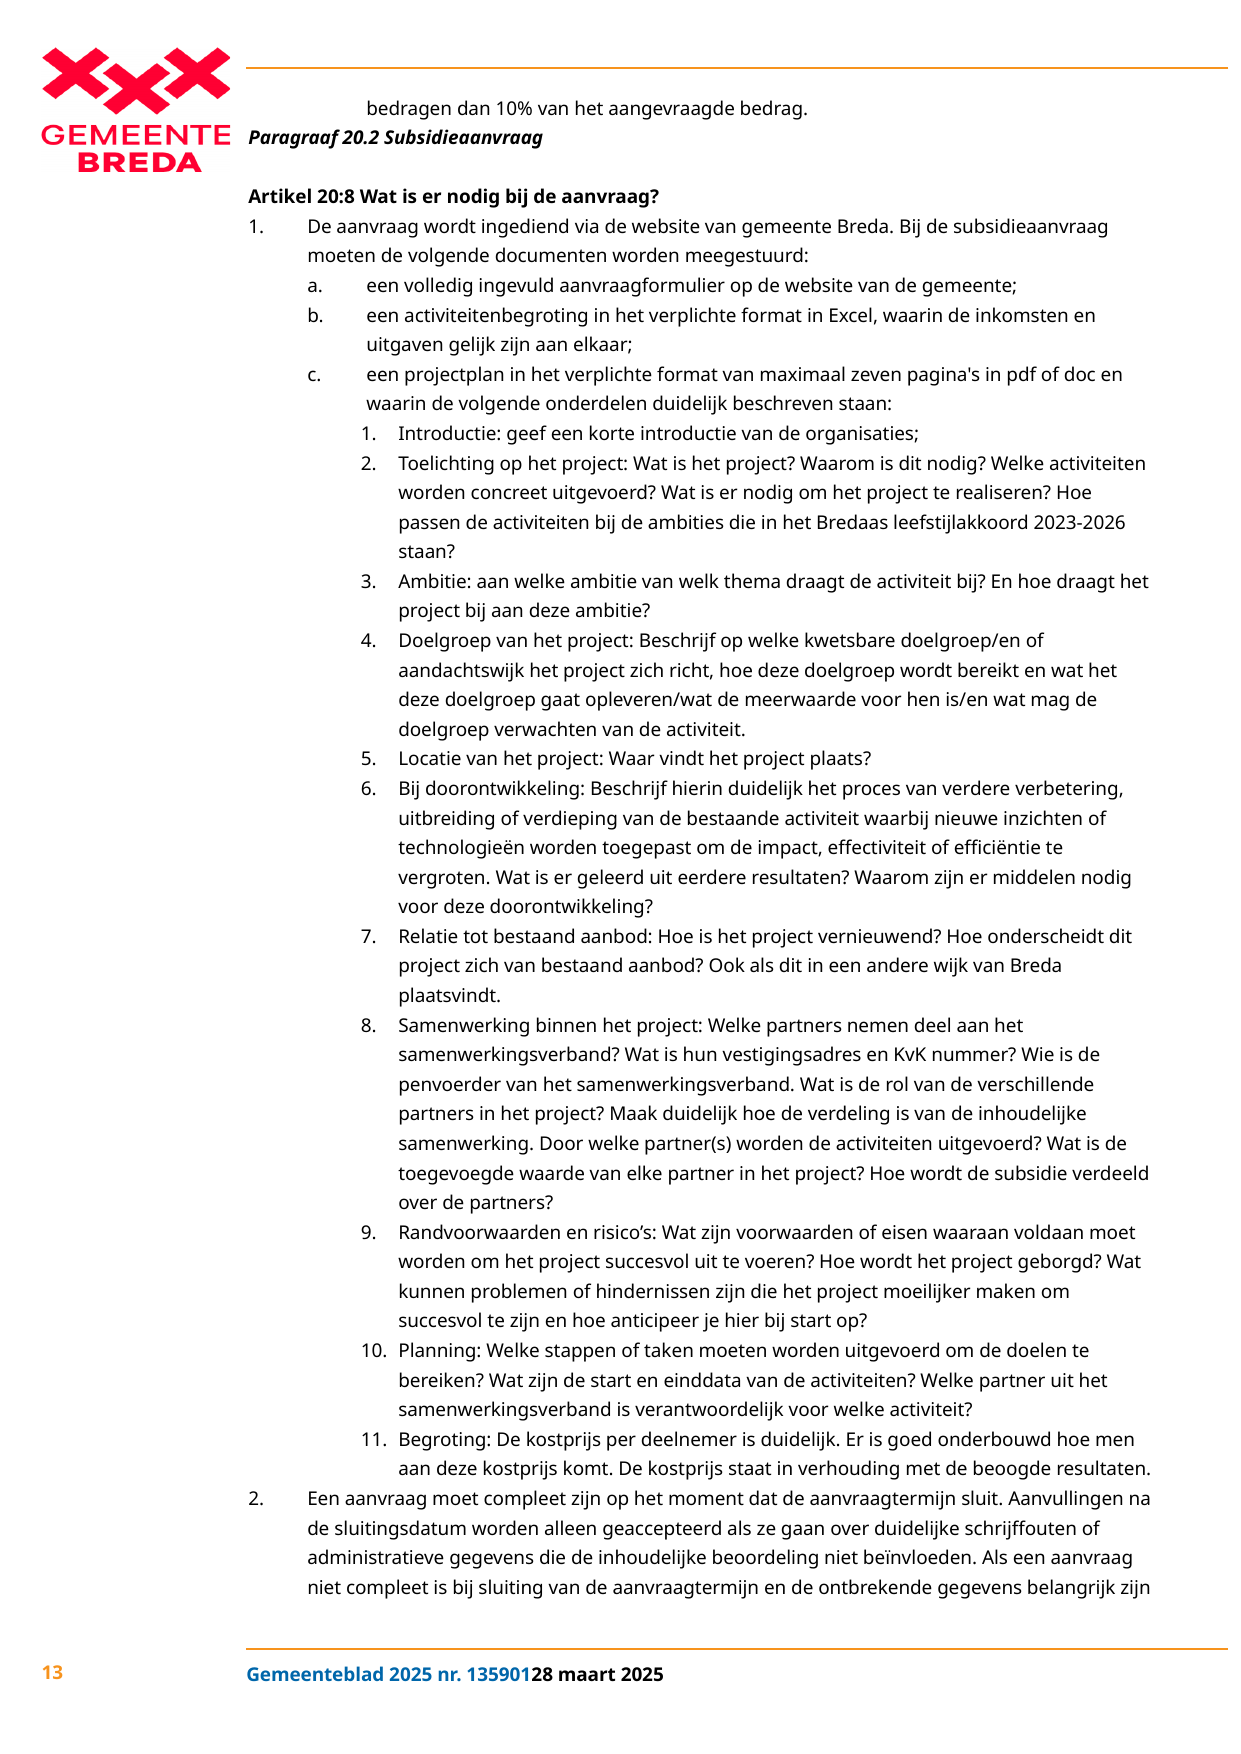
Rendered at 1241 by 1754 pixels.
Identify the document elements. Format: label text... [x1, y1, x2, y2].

list Samenwerking binnen het project: Welke partners nemen deel aan het samenwerkingsverband? Wat is hun vestigingsadres en KvK nummer? Wie is de penvoerder van het samenwerkingsverband. Wat is de rol van de verschillende partners in het project? Maak duidelijk hoe de verdeling is van de inhoudelijke samenwerking. Door welke partner(s) worden de activiteiten uitgevoerd? Wat is de toegevoegde waarde van elke partner in het project? Hoe wordt de subsidie verdeeld over de partners? [361, 1012, 1152, 1215]
text Artikel 20:8 Wat is er nodig bij de aanvraag? [248, 183, 1152, 209]
list bedragen dan 10% van het aangevraagde bedrag. [307, 95, 1152, 121]
text Paragraaf 20.2 Subsidieaanvraag [248, 124, 1152, 150]
list Doelgroep van het project: Beschrijf op welke kwetsbare doelgroep/en of aandachtswijk het project zich richt, hoe deze doelgroep wordt bereikt en wat het deze doelgroep gaat opleveren/wat de meerwaarde voor hen is/en wat mag de doelgroep verwachten van de activiteit. [361, 627, 1152, 742]
list Toelichting op het project: Wat is het project? Waarom is dit nodig? Welke activiteiten worden concreet uitgevoerd? Wat is er nodig om het project te realiseren? Hoe passen de activiteiten bij de ambities die in het Bredaas leefstijlakkoord 2023-2026 staan? [361, 450, 1152, 564]
list Introductie: geef een korte introductie van de organisaties; [361, 420, 1152, 446]
list een activiteitenbegroting in het verplichte format in Excel, waarin de inkomsten en uitgaven gelijk zijn aan elkaar; [307, 302, 1152, 357]
list Planning: Welke stappen of taken moeten worden uitgevoerd om de doelen te bereiken? Wat zijn de start en einddata van de activiteiten? Welke partner uit het samenwerkingsverband is verantwoordelijk voor welke activiteit? [361, 1337, 1152, 1422]
list De aanvraag wordt ingediend via de website van gemeente Breda. Bij de subsidieaanvraag moeten de volgende documenten worden meegestuurd: [248, 213, 1152, 268]
list een volledig ingevuld aanvraagformulier op de website van de gemeente; [307, 272, 1152, 298]
picture [41, 47, 231, 172]
list Bij doorontwikkeling: Beschrijf hierin duidelijk het proces van verdere verbetering, uitbreiding of verdieping van de bestaande activiteit waarbij nieuwe inzichten of technologieën worden toegepast om de impact, effectiviteit of efficiëntie te vergroten. Wat is er geleerd uit eerdere resultaten? Waarom zijn er middelen nodig voor deze doorontwikkeling? [361, 775, 1152, 919]
list Ambitie: aan welke ambitie van welk thema draagt de activiteit bij? En hoe draagt het project bij aan deze ambitie? [361, 568, 1152, 623]
list Locatie van het project: Waar vindt het project plaats? [361, 746, 1152, 771]
list Randvoorwaarden en risico’s: Wat zijn voorwaarden of eisen waaraan voldaan moet worden om het project succesvol uit te voeren? Hoe wordt het project geborgd? Wat kunnen problemen of hindernissen zijn die het project moeilijker maken om succesvol te zijn en hoe anticipeer je hier bij start op? [361, 1219, 1152, 1333]
list Een aanvraag moet compleet zijn op het moment dat de aanvraagtermijn sluit. Aanvullingen na de sluitingsdatum worden alleen geaccepteerd als ze gaan over duidelijke schrijffouten of administratieve gegevens die de inhoudelijke beoordeling niet beïnvloeden. Als een aanvraag niet compleet is bij sluiting van de aanvraagtermijn en de ontbrekende gegevens belangrijk zijn [248, 1485, 1152, 1600]
list een projectplan in het verplichte format van maximaal zeven pagina's in pdf of doc en waarin de volgende onderdelen duidelijk beschreven staan: [307, 361, 1152, 416]
list Relatie tot bestaand aanbod: Hoe is het project vernieuwend? Hoe onderscheidt dit project zich van bestaand aanbod? Ook als dit in een andere wijk van Breda plaatsvindt. [361, 923, 1152, 1008]
list Begroting: De kostprijs per deelnemer is duidelijk. Er is goed onderbouwd hoe men aan deze kostprijs komt. De kostprijs staat in verhouding met de beoogde resultaten. [361, 1426, 1152, 1481]
